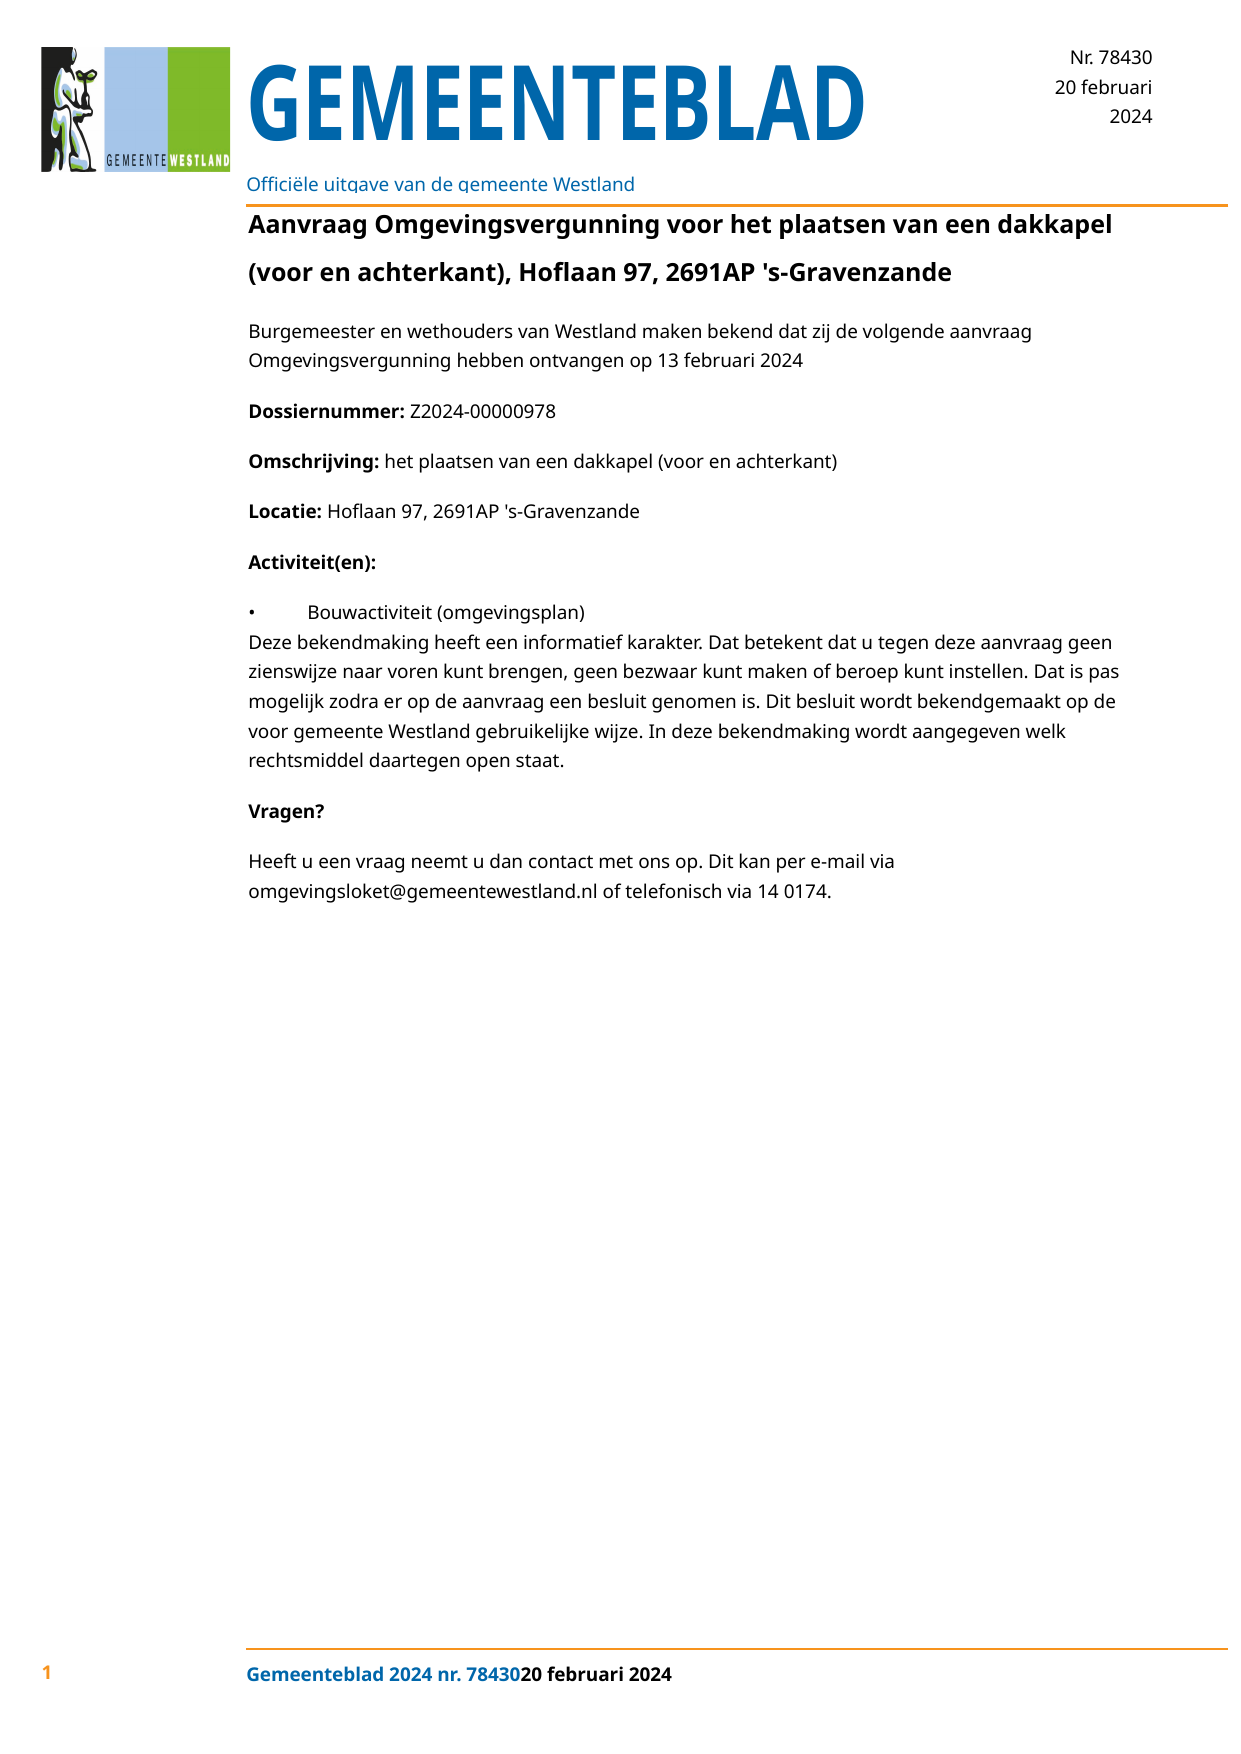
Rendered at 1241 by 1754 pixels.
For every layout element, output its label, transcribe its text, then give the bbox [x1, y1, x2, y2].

text Heeft u een vraag neemt u dan contact met ons op. Dit kan per e-mail via omgevingsloket@gemeentewestland.nl of telefonisch via 14 0174. [248, 848, 1152, 904]
text Burgemeester en wethouders van Westland maken bekend dat zij de volgende aanvraag Omgevingsvergunning hebben ontvangen op 13 februari 2024 [248, 318, 1152, 373]
text Omschrijving: het plaatsen van een dakkapel (voor en achterkant) [248, 448, 1152, 474]
list Bouwactiviteit (omgevingsplan) [248, 599, 1152, 625]
text Dossiernummer: Z2024-00000978 [248, 398, 1152, 424]
text Locatie: Hoflaan 97, 2691AP 's-Gravenzande [248, 499, 1152, 524]
text Aanvraag Omgevingsvergunning voor het plaatsen van een dakkapel (voor en achterkant), Hoflaan 97, 2691AP 's-Gravenzande [248, 207, 1152, 288]
text Deze bekendmaking heeft een informatief karakter. Dat betekent dat u tegen deze aanvraag geen zienswijze naar voren kunt brengen, geen bezwaar kunt maken of beroep kunt instellen. Dat is pas mogelijk zodra er op de aanvraag een besluit genomen is. Dit besluit wordt bekendgemaakt op de voor gemeente Westland gebruikelijke wijze. In deze bekendmaking wordt aangegeven welk rechtsmiddel daartegen open staat. [248, 629, 1152, 773]
text Activiteit(en): [248, 549, 1152, 575]
picture [41, 47, 231, 172]
text Vragen? [248, 798, 1152, 824]
